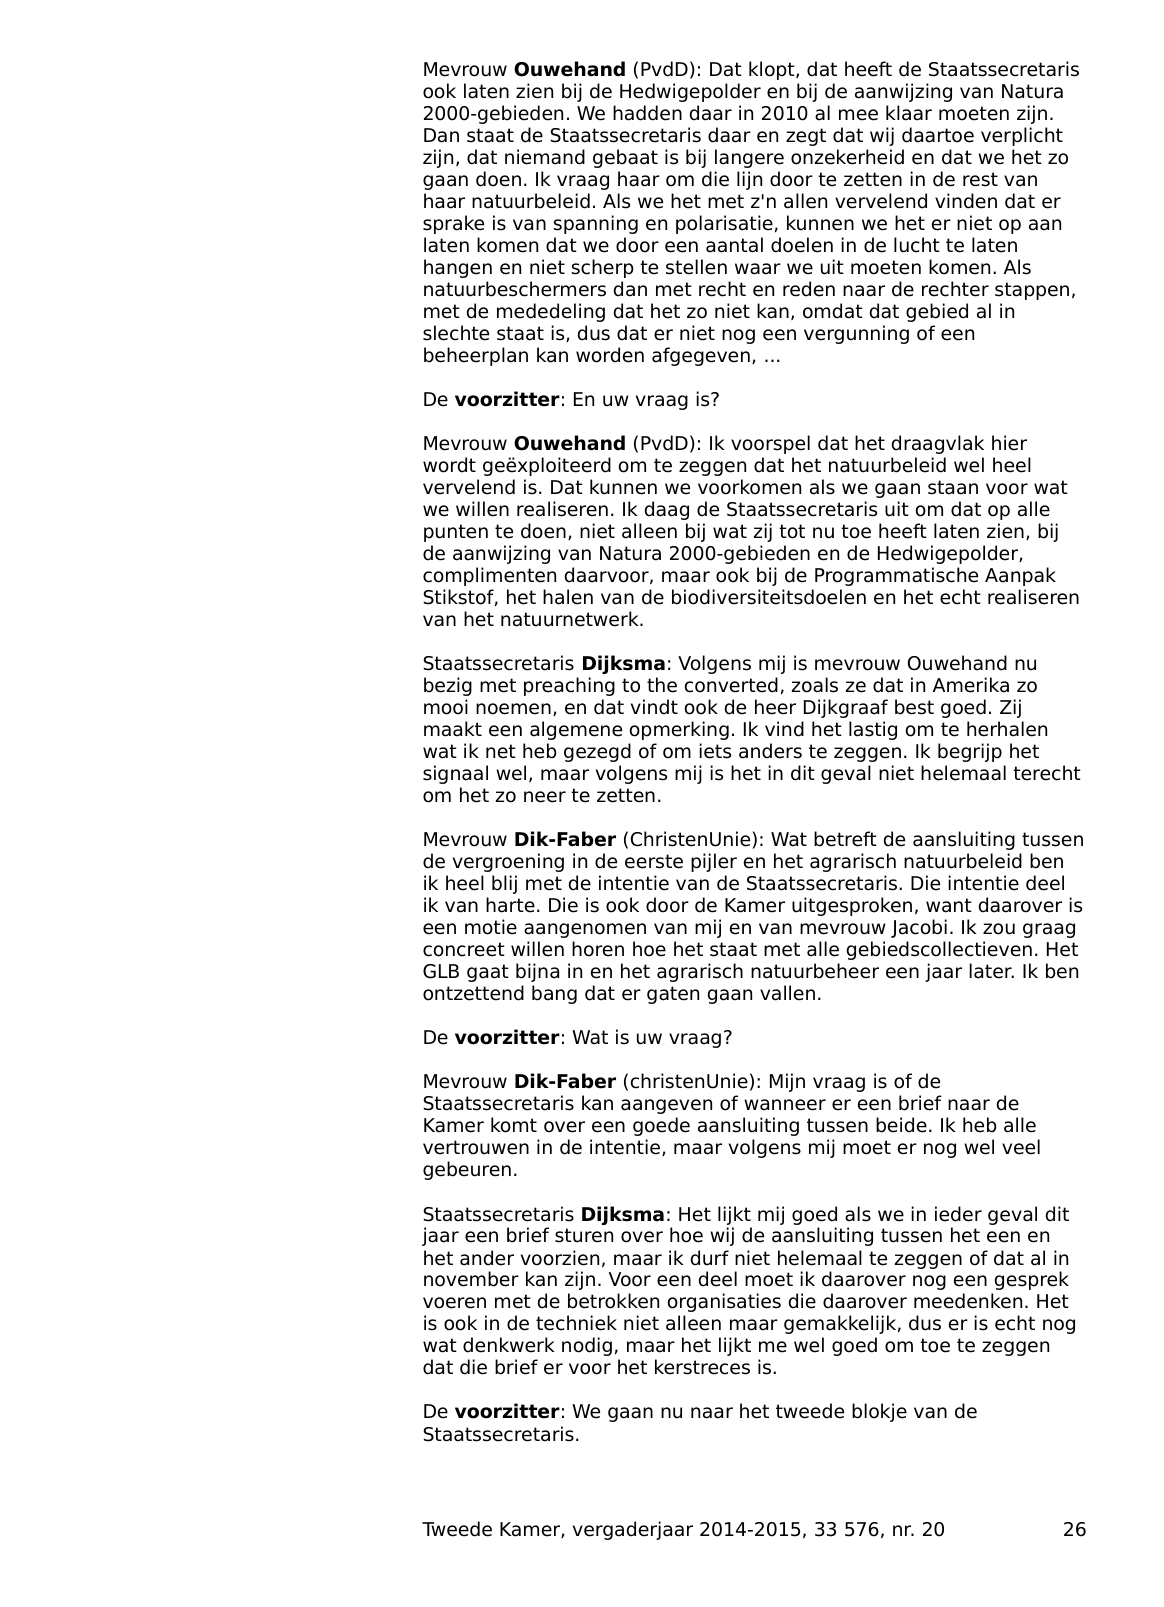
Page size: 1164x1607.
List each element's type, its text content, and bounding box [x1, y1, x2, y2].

text Mevrouw Dik-Faber (ChristenUnie): Wat betreft de aansluiting tussen de vergroening in de eerste pijler en het agrarisch natuurbeleid ben ik heel blij met de intentie van de Staatssecretaris. Die intentie deel ik van harte. Die is ook door de Kamer uitgesproken, want daarover is een motie aangenomen van mij en van mevrouw Jacobi. Ik zou graag concreet willen horen hoe het staat met alle gebiedscollectieven. Het GLB gaat bijna in en het agrarisch natuurbeheer een jaar later. Ik ben ontzettend bang dat er gaten gaan vallen. [422, 829, 1087, 1005]
text Mevrouw Dik-Faber (christenUnie): Mijn vraag is of de Staatssecretaris kan aangeven of wanneer er een brief naar de Kamer komt over een goede aansluiting tussen beide. Ik heb alle vertrouwen in de intentie, maar volgens mij moet er nog wel veel gebeuren. [422, 1071, 1087, 1181]
text De voorzitter: En uw vraag is? [422, 389, 1087, 411]
text Staatssecretaris Dijksma: Volgens mij is mevrouw Ouwehand nu bezig met preaching to the converted, zoals ze dat in Amerika zo mooi noemen, en dat vindt ook de heer Dijkgraaf best goed. Zij maakt een algemene opmerking. Ik vind het lastig om te herhalen wat ik net heb gezegd of om iets anders te zeggen. Ik begrijp het signaal wel, maar volgens mij is het in dit geval niet helemaal terecht om het zo neer te zetten. [422, 653, 1087, 807]
text De voorzitter: Wat is uw vraag? [422, 1027, 1087, 1049]
text De voorzitter: We gaan nu naar het tweede blokje van de Staatssecretaris. [422, 1401, 1087, 1445]
text Staatssecretaris Dijksma: Het lijkt mij goed als we in ieder geval dit jaar een brief sturen over hoe wij de aansluiting tussen het een en het ander voorzien, maar ik durf niet helemaal te zeggen of dat al in november kan zijn. Voor een deel moet ik daarover nog een gesprek voeren met de betrokken organisaties die daarover meedenken. Het is ook in de techniek niet alleen maar gemakkelijk, dus er is echt nog wat denkwerk nodig, maar het lijkt me wel goed om toe te zeggen dat die brief er voor het kerstreces is. [422, 1203, 1087, 1379]
text Mevrouw Ouwehand (PvdD): Ik voorspel dat het draagvlak hier wordt geëxploiteerd om te zeggen dat het natuurbeleid wel heel vervelend is. Dat kunnen we voorkomen als we gaan staan voor wat we willen realiseren. Ik daag de Staatssecretaris uit om dat op alle punten te doen, niet alleen bij wat zij tot nu toe heeft laten zien, bij de aanwijzing van Natura 2000-gebieden en de Hedwigepolder, complimenten daarvoor, maar ook bij de Programmatische Aanpak Stikstof, het halen van de biodiversiteitsdoelen en het echt realiseren van het natuurnetwerk. [422, 433, 1087, 631]
text Mevrouw Ouwehand (PvdD): Dat klopt, dat heeft de Staatssecretaris ook laten zien bij de Hedwigepolder en bij de aanwijzing van Natura 2000-gebieden. We hadden daar in 2010 al mee klaar moeten zijn. Dan staat de Staatssecretaris daar en zegt dat wij daartoe verplicht zijn, dat niemand gebaat is bij langere onzekerheid en dat we het zo gaan doen. Ik vraag haar om die lijn door te zetten in de rest van haar natuurbeleid. Als we het met z'n allen vervelend vinden dat er sprake is van spanning en polarisatie, kunnen we het er niet op aan laten komen dat we door een aantal doelen in de lucht te laten hangen en niet scherp te stellen waar we uit moeten komen. Als natuurbeschermers dan met recht en reden naar de rechter stappen, met de mededeling dat het zo niet kan, omdat dat gebied al in slechte staat is, dus dat er niet nog een vergunning of een beheerplan kan worden afgegeven, ... [422, 59, 1087, 367]
